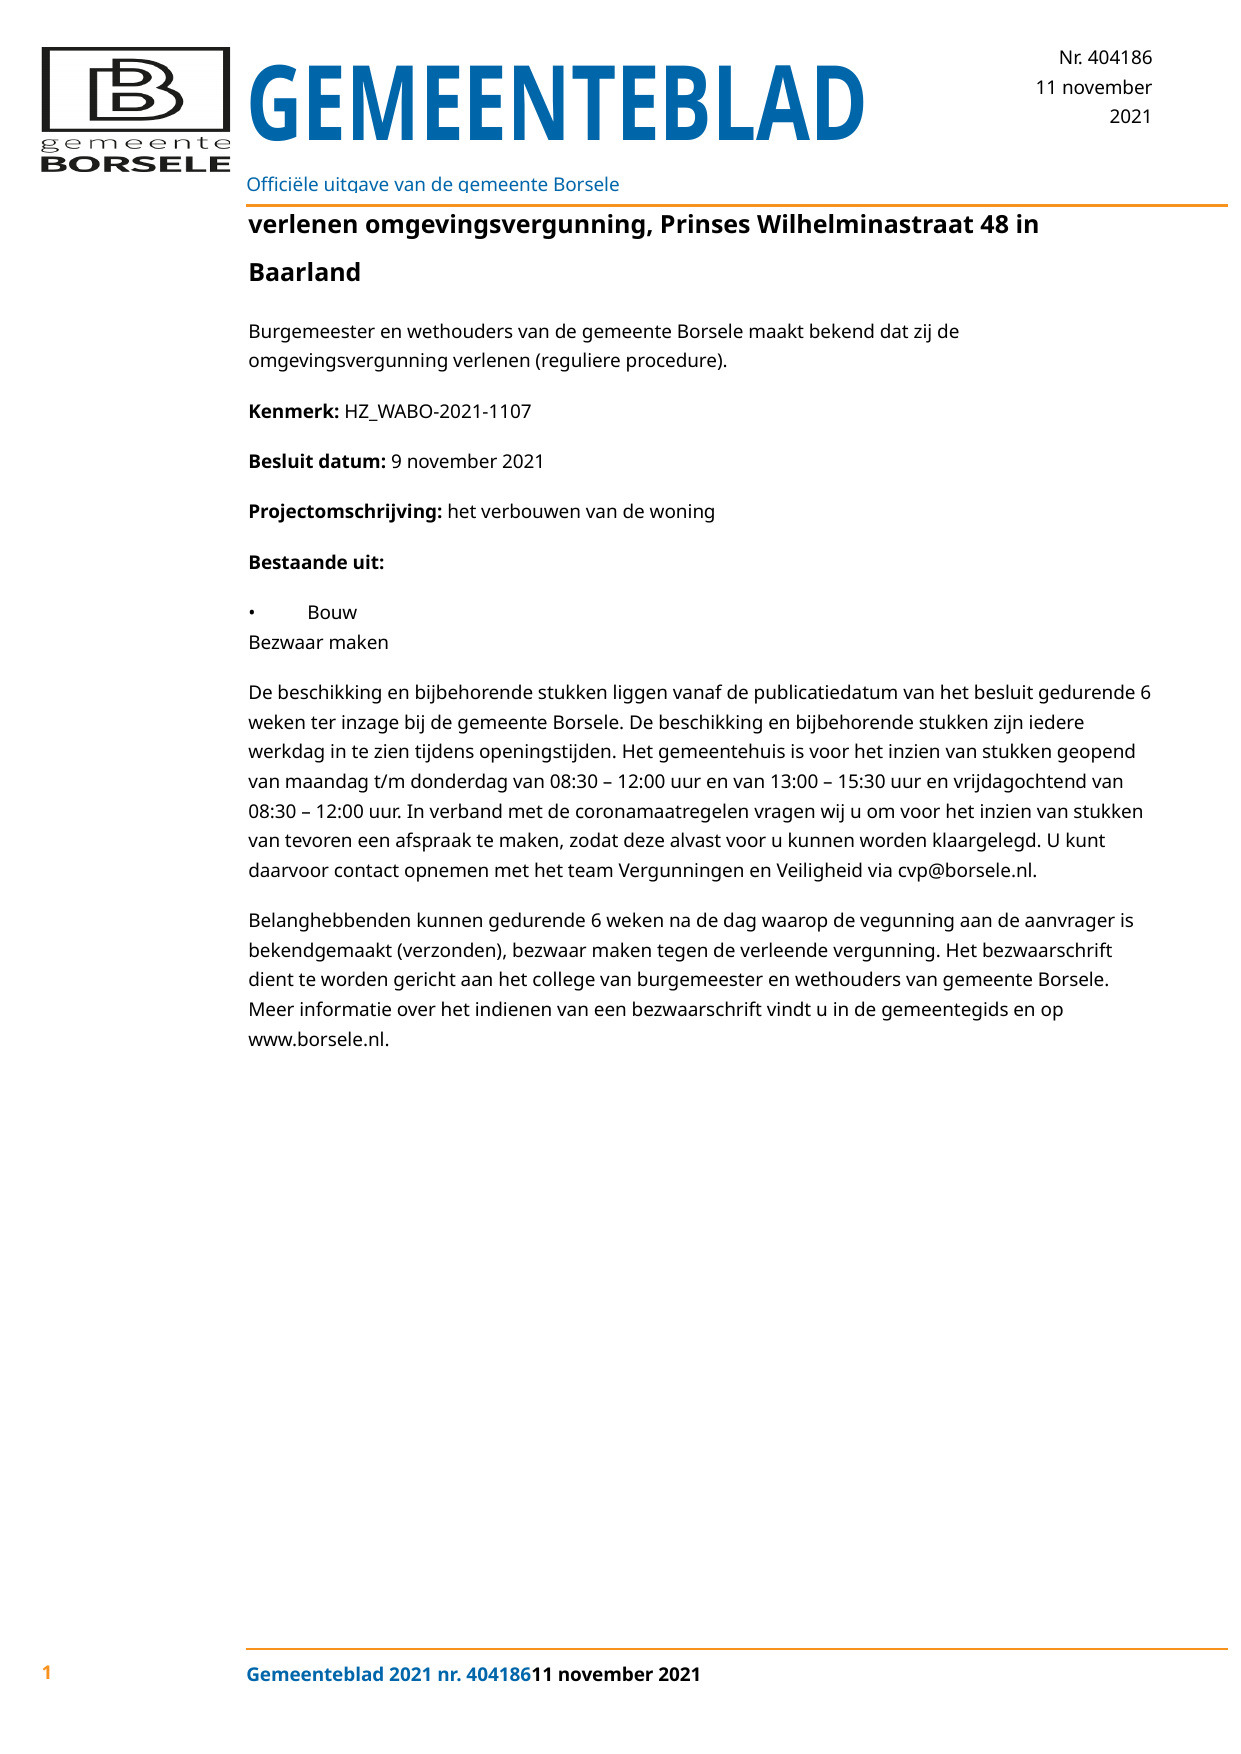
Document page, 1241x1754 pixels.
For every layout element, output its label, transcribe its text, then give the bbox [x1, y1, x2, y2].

text Burgemeester en wethouders van de gemeente Borsele maakt bekend dat zij de omgevingsvergunning verlenen (reguliere procedure). [248, 318, 1152, 373]
text Bezwaar maken [248, 629, 1152, 655]
text Bestaande uit: [248, 549, 1152, 575]
text Kenmerk: HZ_WABO-2021-1107 [248, 398, 1152, 424]
text verlenen omgevingsvergunning, Prinses Wilhelminastraat 48 in Baarland [248, 207, 1152, 288]
text Belanghebbenden kunnen gedurende 6 weken na de dag waarop de vegunning aan de aanvrager is bekendgemaakt (verzonden), bezwaar maken tegen de verleende vergunning. Het bezwaarschrift dient te worden gericht aan het college van burgemeester en wethouders van gemeente Borsele. Meer informatie over het indienen van een bezwaarschrift vindt u in de gemeentegids en op www.borsele.nl. [248, 907, 1152, 1052]
text De beschikking en bijbehorende stukken liggen vanaf de publicatiedatum van het besluit gedurende 6 weken ter inzage bij de gemeente Borsele. De beschikking en bijbehorende stukken zijn iedere werkdag in te zien tijdens openingstijden. Het gemeentehuis is voor het inzien van stukken geopend van maandag t/m donderdag van 08:30 – 12:00 uur en van 13:00 – 15:30 uur en vrijdagochtend van 08:30 – 12:00 uur. In verband met de coronamaatregelen vragen wij u om voor het inzien van stukken van tevoren een afspraak te maken, zodat deze alvast voor u kunnen worden klaargelegd. U kunt daarvoor contact opnemen met het team Vergunningen en Veiligheid via cvp@borsele.nl. [248, 679, 1152, 883]
list Bouw [248, 599, 1152, 625]
picture [41, 47, 231, 172]
text Projectomschrijving: het verbouwen van de woning [248, 499, 1152, 524]
text Besluit datum: 9 november 2021 [248, 448, 1152, 474]
